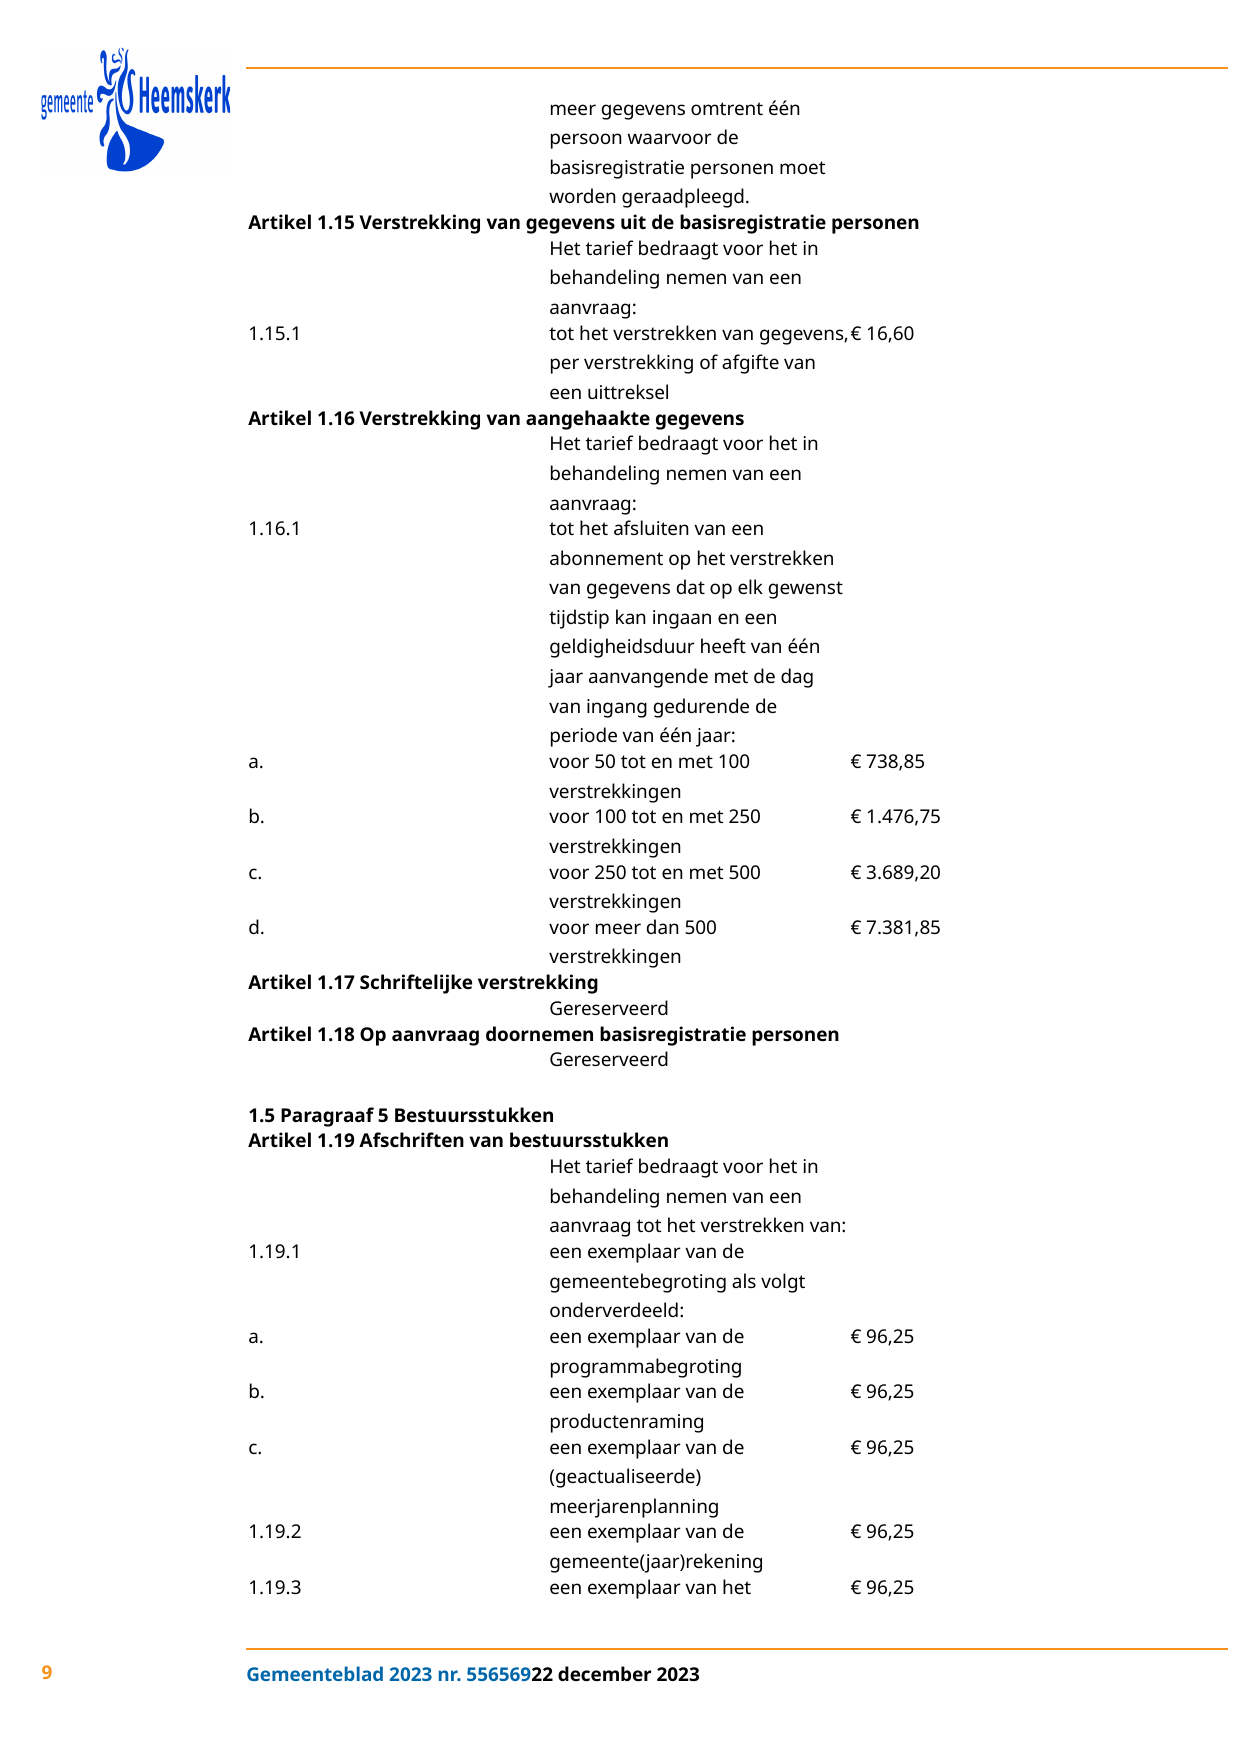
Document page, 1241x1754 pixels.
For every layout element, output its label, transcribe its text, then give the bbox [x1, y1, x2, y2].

table_cell meer gegevens omtrent één persoon waarvoor de basisregistratie personen moet worden geraadpleegd. [549, 95, 850, 209]
table_cell een exemplaar van de gemeentebegroting als volgt onderverdeeld: [549, 1238, 850, 1323]
table_cell 1.15.1 [248, 320, 549, 405]
table_cell [248, 431, 549, 515]
table_cell [850, 431, 1152, 515]
table_cell € 16,60 [850, 320, 1152, 405]
table_cell d. [248, 914, 549, 969]
table_cell b. [248, 1379, 549, 1434]
table_cell [850, 515, 1152, 748]
table_cell Gereserveerd [549, 995, 850, 1021]
table_cell tot het verstrekken van gegevens, per verstrekking of afgifte van een uittreksel [549, 320, 850, 405]
table_cell Artikel 1.18 Op aanvraag doornemen basisregistratie personen [248, 1021, 1152, 1047]
table_cell Artikel 1.17 Schriftelijke verstrekking [248, 970, 1152, 995]
table_cell 1.19.3 [248, 1574, 549, 1600]
table_cell Gereserveerd [549, 1047, 850, 1072]
table_cell a. [248, 748, 549, 803]
table_cell € 96,25 [850, 1323, 1152, 1378]
table_cell voor meer dan 500 verstrekkingen [549, 914, 850, 969]
table_cell € 1.476,75 [850, 804, 1152, 859]
table_cell een exemplaar van de productenraming [549, 1379, 850, 1434]
table_cell c. [248, 859, 549, 914]
table_cell 1.19.2 [248, 1519, 549, 1574]
table_cell [850, 235, 1152, 320]
table_cell € 7.381,85 [850, 914, 1152, 969]
picture [41, 47, 231, 172]
table_cell [850, 1154, 1152, 1238]
table_cell 1.19.1 [248, 1238, 549, 1323]
table_cell b. [248, 804, 549, 859]
table_cell € 738,85 [850, 748, 1152, 803]
table_cell Artikel 1.15 Verstrekking van gegevens uit de basisregistratie personen [248, 209, 1152, 235]
table_cell [850, 95, 1152, 209]
table_cell een exemplaar van de gemeente(jaar)rekening [549, 1519, 850, 1574]
table_cell 1.5 Paragraaf 5 Bestuursstukken [248, 1073, 1152, 1128]
table_cell c. [248, 1434, 549, 1519]
table_cell [248, 95, 549, 209]
table_cell € 96,25 [850, 1574, 1152, 1600]
table_cell € 96,25 [850, 1519, 1152, 1574]
table_cell € 96,25 [850, 1379, 1152, 1434]
table_cell een exemplaar van het [549, 1574, 850, 1600]
table_cell [850, 995, 1152, 1021]
table_cell [850, 1238, 1152, 1323]
table_cell [850, 1047, 1152, 1072]
table_cell [248, 1047, 549, 1072]
table_cell voor 100 tot en met 250 verstrekkingen [549, 804, 850, 859]
table_cell [248, 235, 549, 320]
table_cell [248, 995, 549, 1021]
table_cell [248, 1154, 549, 1238]
table_cell € 96,25 [850, 1434, 1152, 1519]
table_cell € 3.689,20 [850, 859, 1152, 914]
table_cell voor 250 tot en met 500 verstrekkingen [549, 859, 850, 914]
table_cell a. [248, 1323, 549, 1378]
table_cell Het tarief bedraagt voor het in behandeling nemen van een aanvraag tot het verstrekken van: [549, 1154, 850, 1238]
table_cell voor 50 tot en met 100 verstrekkingen [549, 748, 850, 803]
table_cell een exemplaar van de (geactualiseerde) meerjarenplanning [549, 1434, 850, 1519]
table_cell een exemplaar van de programmabegroting [549, 1323, 850, 1378]
table_cell 1.16.1 [248, 515, 549, 748]
table_cell tot het afsluiten van een abonnement op het verstrekken van gegevens dat op elk gewenst tijdstip kan ingaan en een geldigheidsduur heeft van één jaar aanvangende met de dag van ingang gedurende de periode van één jaar: [549, 515, 850, 748]
table_cell Artikel 1.19 Afschriften van bestuursstukken [248, 1128, 1152, 1153]
table_cell Het tarief bedraagt voor het in behandeling nemen van een aanvraag: [549, 235, 850, 320]
table_cell Het tarief bedraagt voor het in behandeling nemen van een aanvraag: [549, 431, 850, 515]
table_cell Artikel 1.16 Verstrekking van aangehaakte gegevens [248, 405, 1152, 431]
